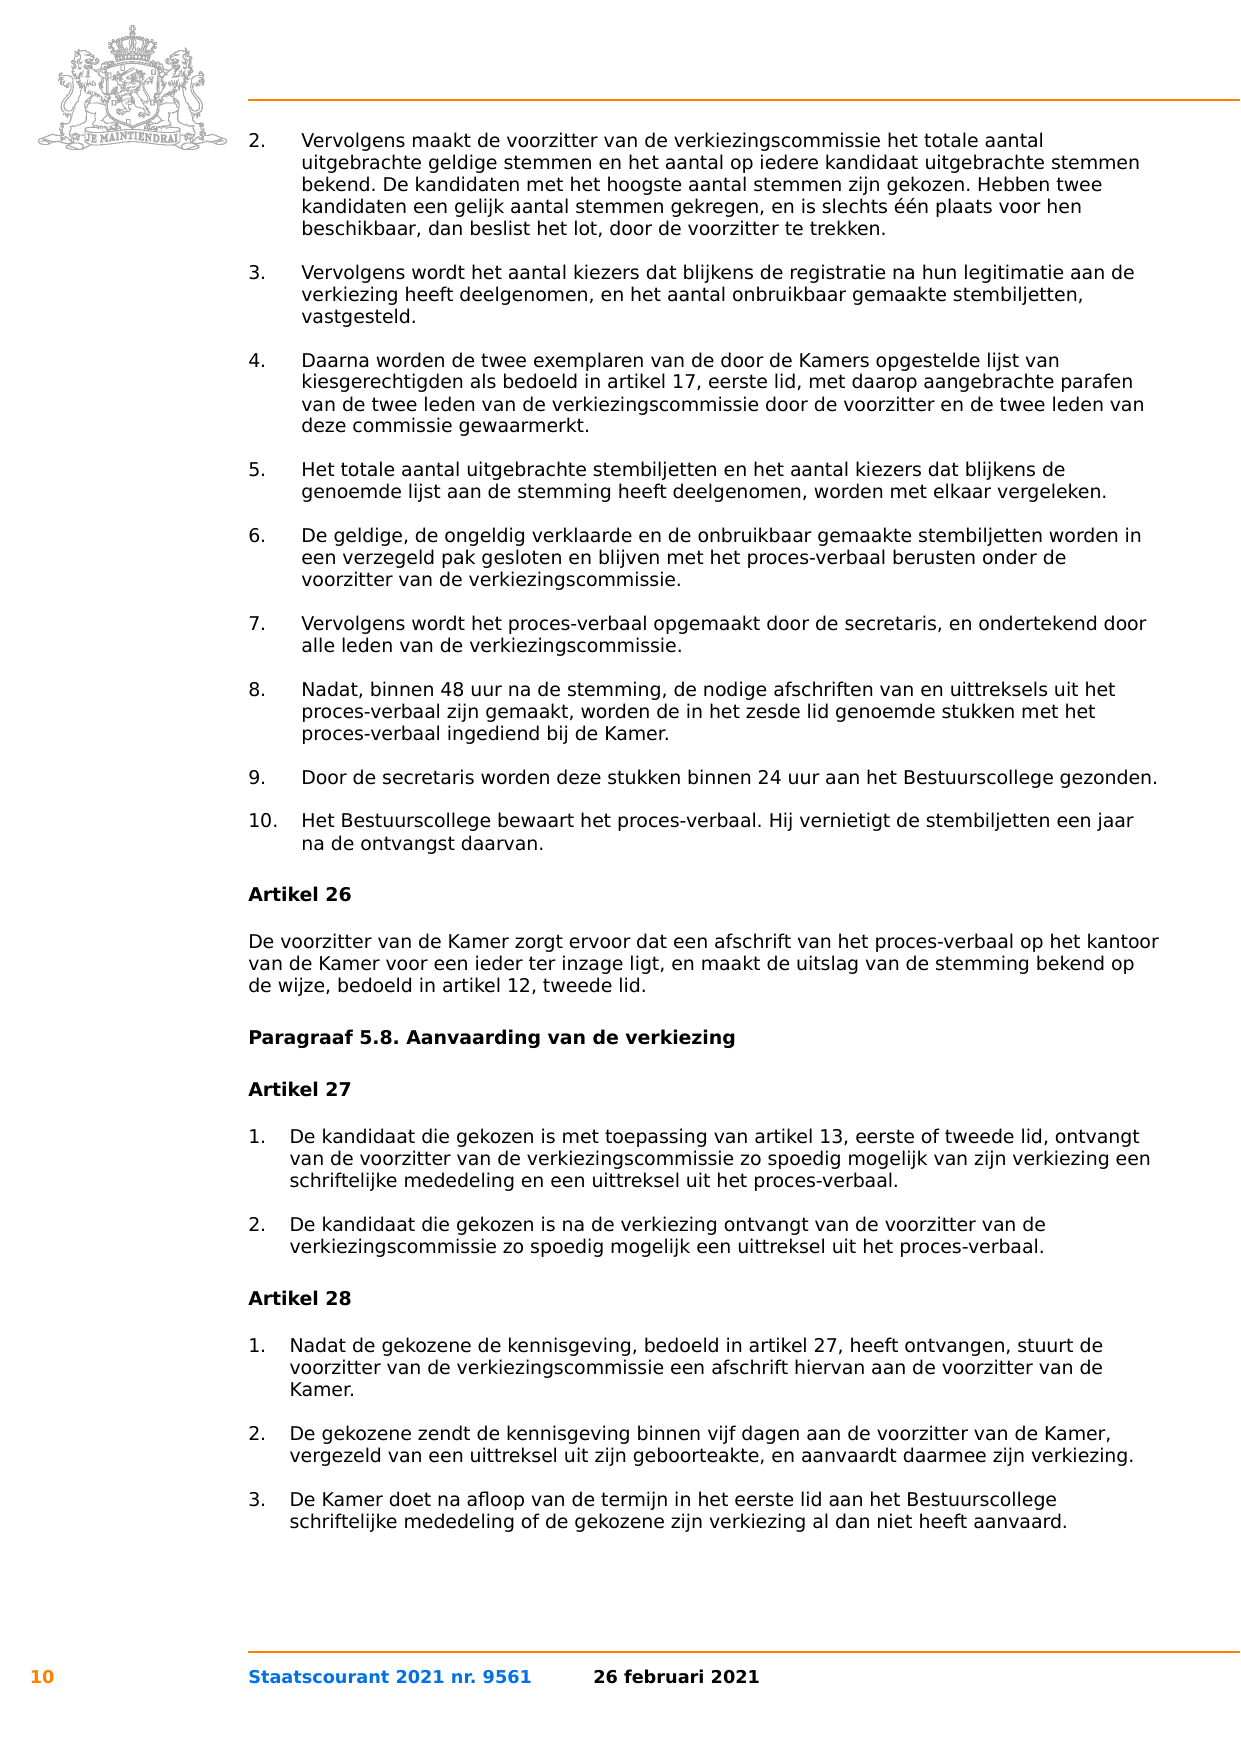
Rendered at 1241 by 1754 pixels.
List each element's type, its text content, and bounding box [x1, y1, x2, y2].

text 3. Vervolgens wordt het aantal kiezers dat blijkens de registratie na hun legitimatie aan de verkiezing heeft deelgenomen, en het aantal onbruikbaar gemaakte stembiljetten, vastgesteld. [248, 262, 1163, 328]
text 1. Nadat de gekozene de kennisgeving, bedoeld in artikel 27, heeft ontvangen, stuurt de voorzitter van de verkiezingscommissie een afschrift hiervan aan de voorzitter van de Kamer. [248, 1335, 1163, 1401]
text 4. Daarna worden de twee exemplaren van de door de Kamers opgestelde lijst van kiesgerechtigden als bedoeld in artikel 17, eerste lid, met daarop aangebrachte parafen van de twee leden van de verkiezingscommissie door de voorzitter en de twee leden van deze commissie gewaarmerkt. [248, 349, 1163, 437]
picture [38, 25, 227, 150]
subtitle Artikel 26 [248, 884, 1163, 906]
text 9. Door de secretaris worden deze stukken binnen 24 uur aan het Bestuurscollege gezonden. [248, 767, 1163, 788]
text 5. Het totale aantal uitgebrachte stembiljetten en het aantal kiezers dat blijkens de genoemde lijst aan de stemming heeft deelgenomen, worden met elkaar vergeleken. [248, 459, 1163, 503]
text 2. Vervolgens maakt de voorzitter van de verkiezingscommissie het totale aantal uitgebrachte geldige stemmen en het aantal op iedere kandidaat uitgebrachte stemmen bekend. De kandidaten met het hoogste aantal stemmen zijn gekozen. Hebben twee kandidaten een gelijk aantal stemmen gekregen, en is slechts één plaats voor hen beschikbaar, dan beslist het lot, door de voorzitter te trekken. [248, 130, 1163, 240]
text 10. Het Bestuurscollege bewaart het proces-verbaal. Hij vernietigt de stembiljetten een jaar na de ontvangst daarvan. [248, 810, 1163, 854]
text 2. De kandidaat die gekozen is na de verkiezing ontvangt van de voorzitter van de verkiezingscommissie zo spoedig mogelijk een uittreksel uit het proces-verbaal. [248, 1214, 1163, 1258]
text De voorzitter van de Kamer zorgt ervoor dat een afschrift van het proces-verbaal op het kantoor van de Kamer voor een ieder ter inzage ligt, en maakt de uitslag van de stemming bekend op de wijze, bedoeld in artikel 12, tweede lid. [248, 931, 1163, 997]
subtitle Artikel 28 [248, 1288, 1163, 1310]
text 8. Nadat, binnen 48 uur na de stemming, de nodige afschriften van en uittreksels uit het proces-verbaal zijn gemaakt, worden de in het zesde lid genoemde stukken met het proces-verbaal ingediend bij de Kamer. [248, 679, 1163, 745]
text 6. De geldige, de ongeldig verklaarde en de onbruikbaar gemaakte stembiljetten worden in een verzegeld pak gesloten en blijven met het proces-verbaal berusten onder de voorzitter van de verkiezingscommissie. [248, 525, 1163, 591]
text 2. De gekozene zendt de kennisgeving binnen vijf dagen aan de voorzitter van de Kamer, vergezeld van een uittreksel uit zijn geboorteakte, en aanvaardt daarmee zijn verkiezing. [248, 1423, 1163, 1467]
subtitle Artikel 27 [248, 1079, 1163, 1101]
text 1. De kandidaat die gekozen is met toepassing van artikel 13, eerste of tweede lid, ontvangt van de voorzitter van de verkiezingscommissie zo spoedig mogelijk van zijn verkiezing een schriftelijke mededeling en een uittreksel uit het proces-verbaal. [248, 1126, 1163, 1192]
subtitle Paragraaf 5.8. Aanvaarding van de verkiezing [248, 1027, 1163, 1049]
text 7. Vervolgens wordt het proces-verbaal opgemaakt door de secretaris, en ondertekend door alle leden van de verkiezingscommissie. [248, 613, 1163, 657]
text 3. De Kamer doet na afloop van de termijn in het eerste lid aan het Bestuurscollege schriftelijke mededeling of de gekozene zijn verkiezing al dan niet heeft aanvaard. [248, 1489, 1163, 1533]
